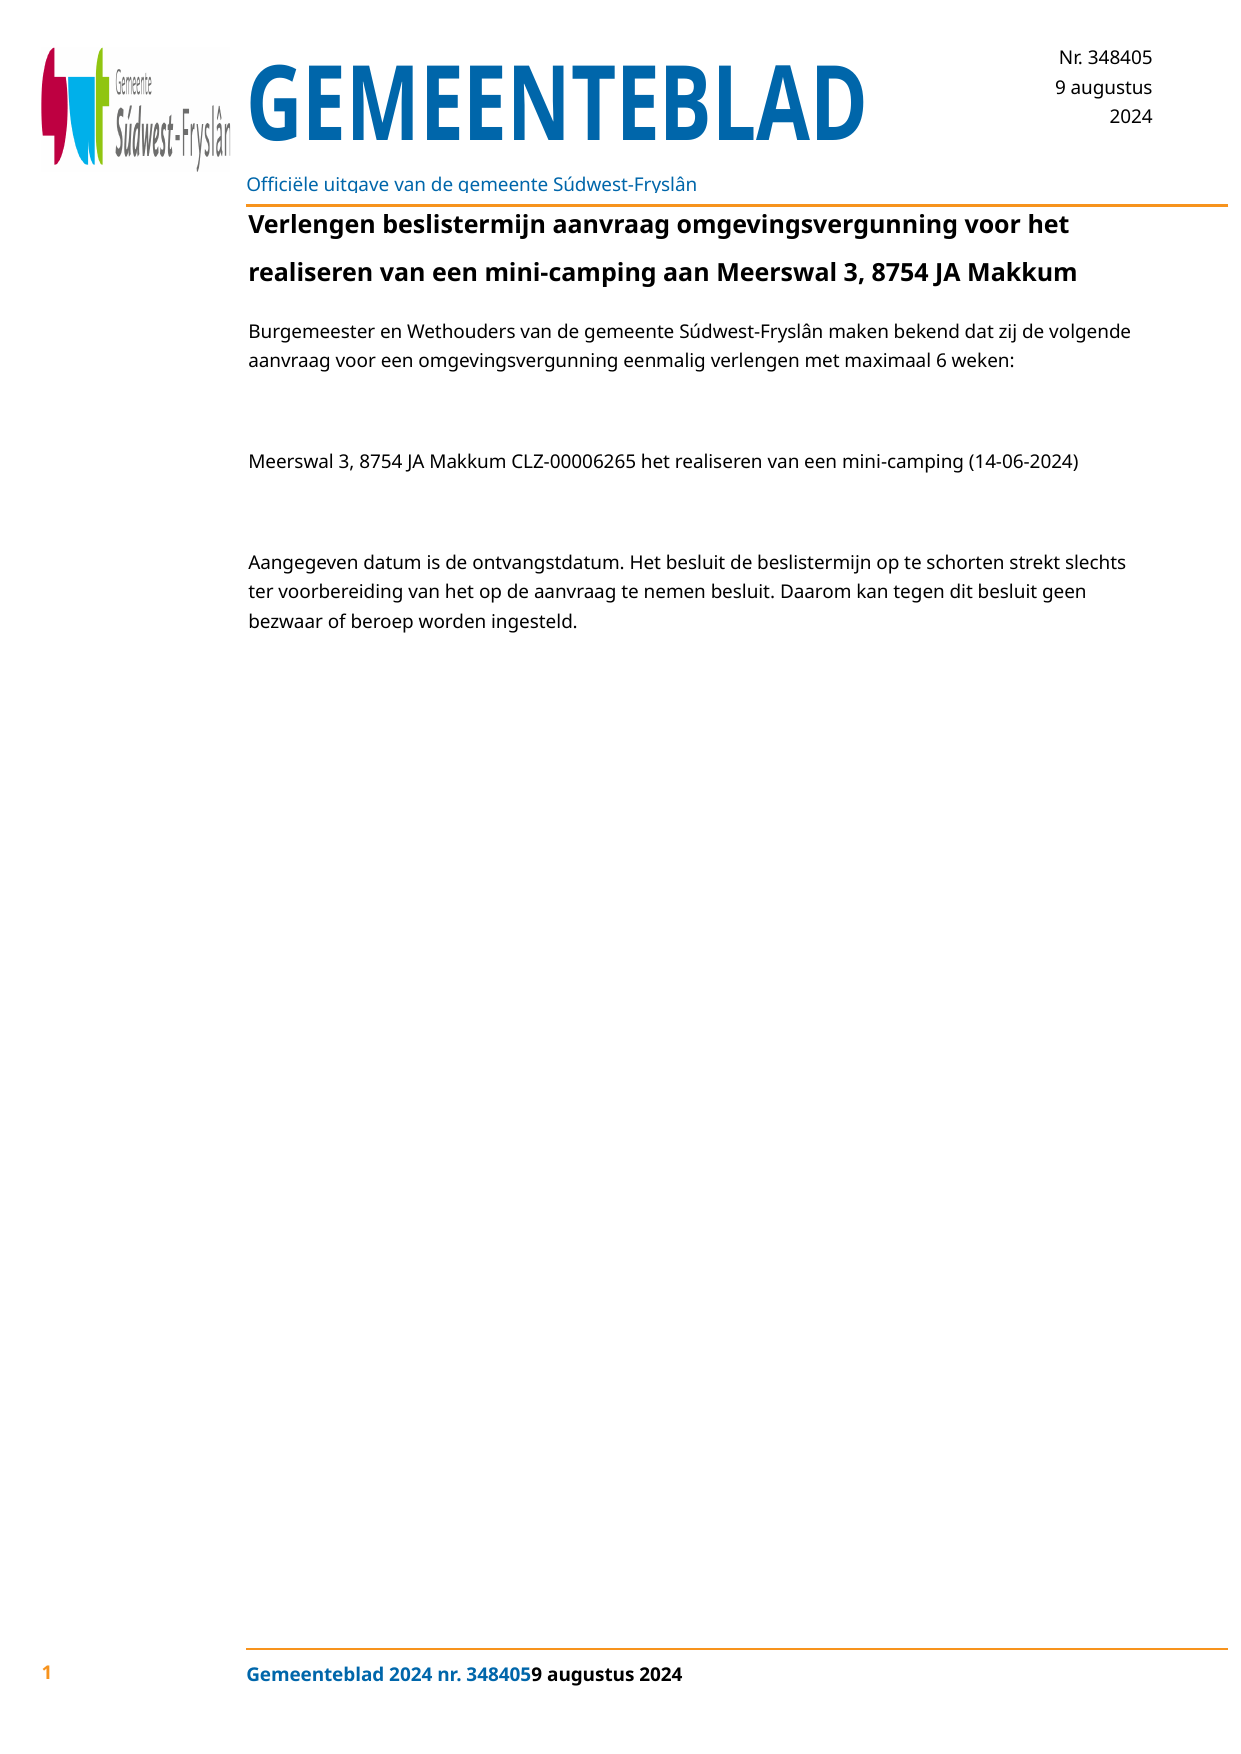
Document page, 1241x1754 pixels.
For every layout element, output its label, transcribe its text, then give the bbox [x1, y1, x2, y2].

text Burgemeester en Wethouders van de gemeente Súdwest-Fryslân maken bekend dat zij de volgende aanvraag voor een omgevingsvergunning eenmalig verlengen met maximaal 6 weken: [248, 318, 1152, 373]
picture [41, 47, 231, 172]
text Verlengen beslistermijn aanvraag omgevingsvergunning voor het realiseren van een mini-camping aan Meerswal 3, 8754 JA Makkum [248, 207, 1152, 288]
text Meerswal 3, 8754 JA Makkum CLZ-00006265 het realiseren van een mini-camping (14-06-2024) [248, 448, 1152, 474]
text Aangegeven datum is de ontvangstdatum. Het besluit de beslistermijn op te schorten strekt slechts ter voorbereiding van het op de aanvraag te nemen besluit. Daarom kan tegen dit besluit geen bezwaar of beroep worden ingesteld. [248, 549, 1152, 634]
